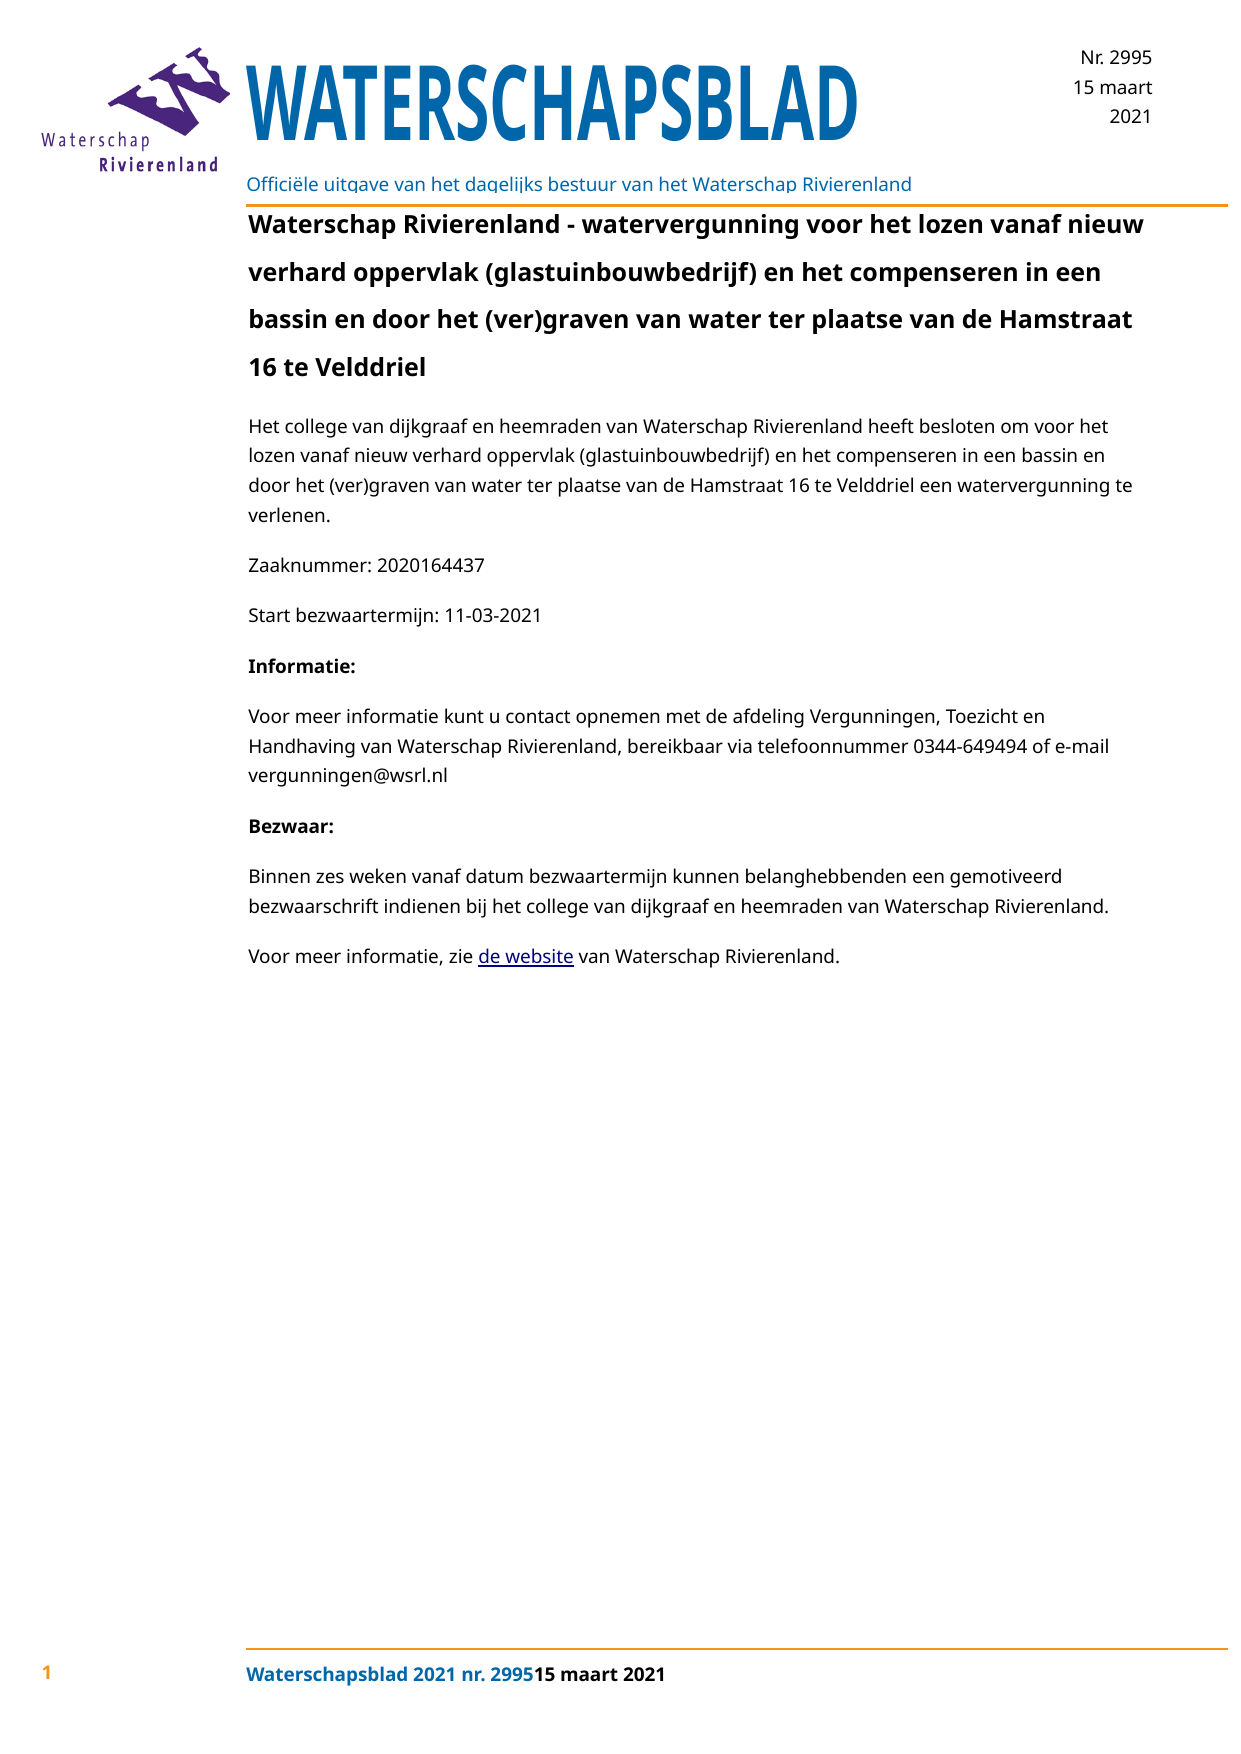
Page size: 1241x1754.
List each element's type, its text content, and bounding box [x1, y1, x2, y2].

text Waterschap Rivierenland - watervergunning voor het lozen vanaf nieuw verhard oppervlak (glastuinbouwbedrijf) en het compenseren in een bassin en door het (ver)graven van water ter plaatse van de Hamstraat 16 te Velddriel [248, 207, 1152, 384]
text Informatie: [248, 653, 1152, 679]
text Voor meer informatie kunt u contact opnemen met de afdeling Vergunningen, Toezicht en Handhaving van Waterschap Rivierenland, bereikbaar via telefoonnummer 0344-649494 of e-mail vergunningen@wsrl.nl [248, 703, 1152, 788]
text Binnen zes weken vanaf datum bezwaartermijn kunnen belanghebbenden een gemotiveerd bezwaarschrift indienen bij het college van dijkgraaf en heemraden van Waterschap Rivierenland. [248, 863, 1152, 919]
text Bezwaar: [248, 813, 1152, 839]
text Het college van dijkgraaf en heemraden van Waterschap Rivierenland heeft besloten om voor het lozen vanaf nieuw verhard oppervlak (glastuinbouwbedrijf) en het compenseren in een bassin en door het (ver)graven van water ter plaatse van de Hamstraat 16 te Velddriel een watervergunning te verlenen. [248, 413, 1152, 528]
text Start bezwaartermijn: 11-03-2021 [248, 603, 1152, 628]
picture [41, 47, 231, 172]
text Voor meer informatie, zie de website van Waterschap Rivierenland. [248, 943, 1152, 969]
text Zaaknummer: 2020164437 [248, 552, 1152, 578]
